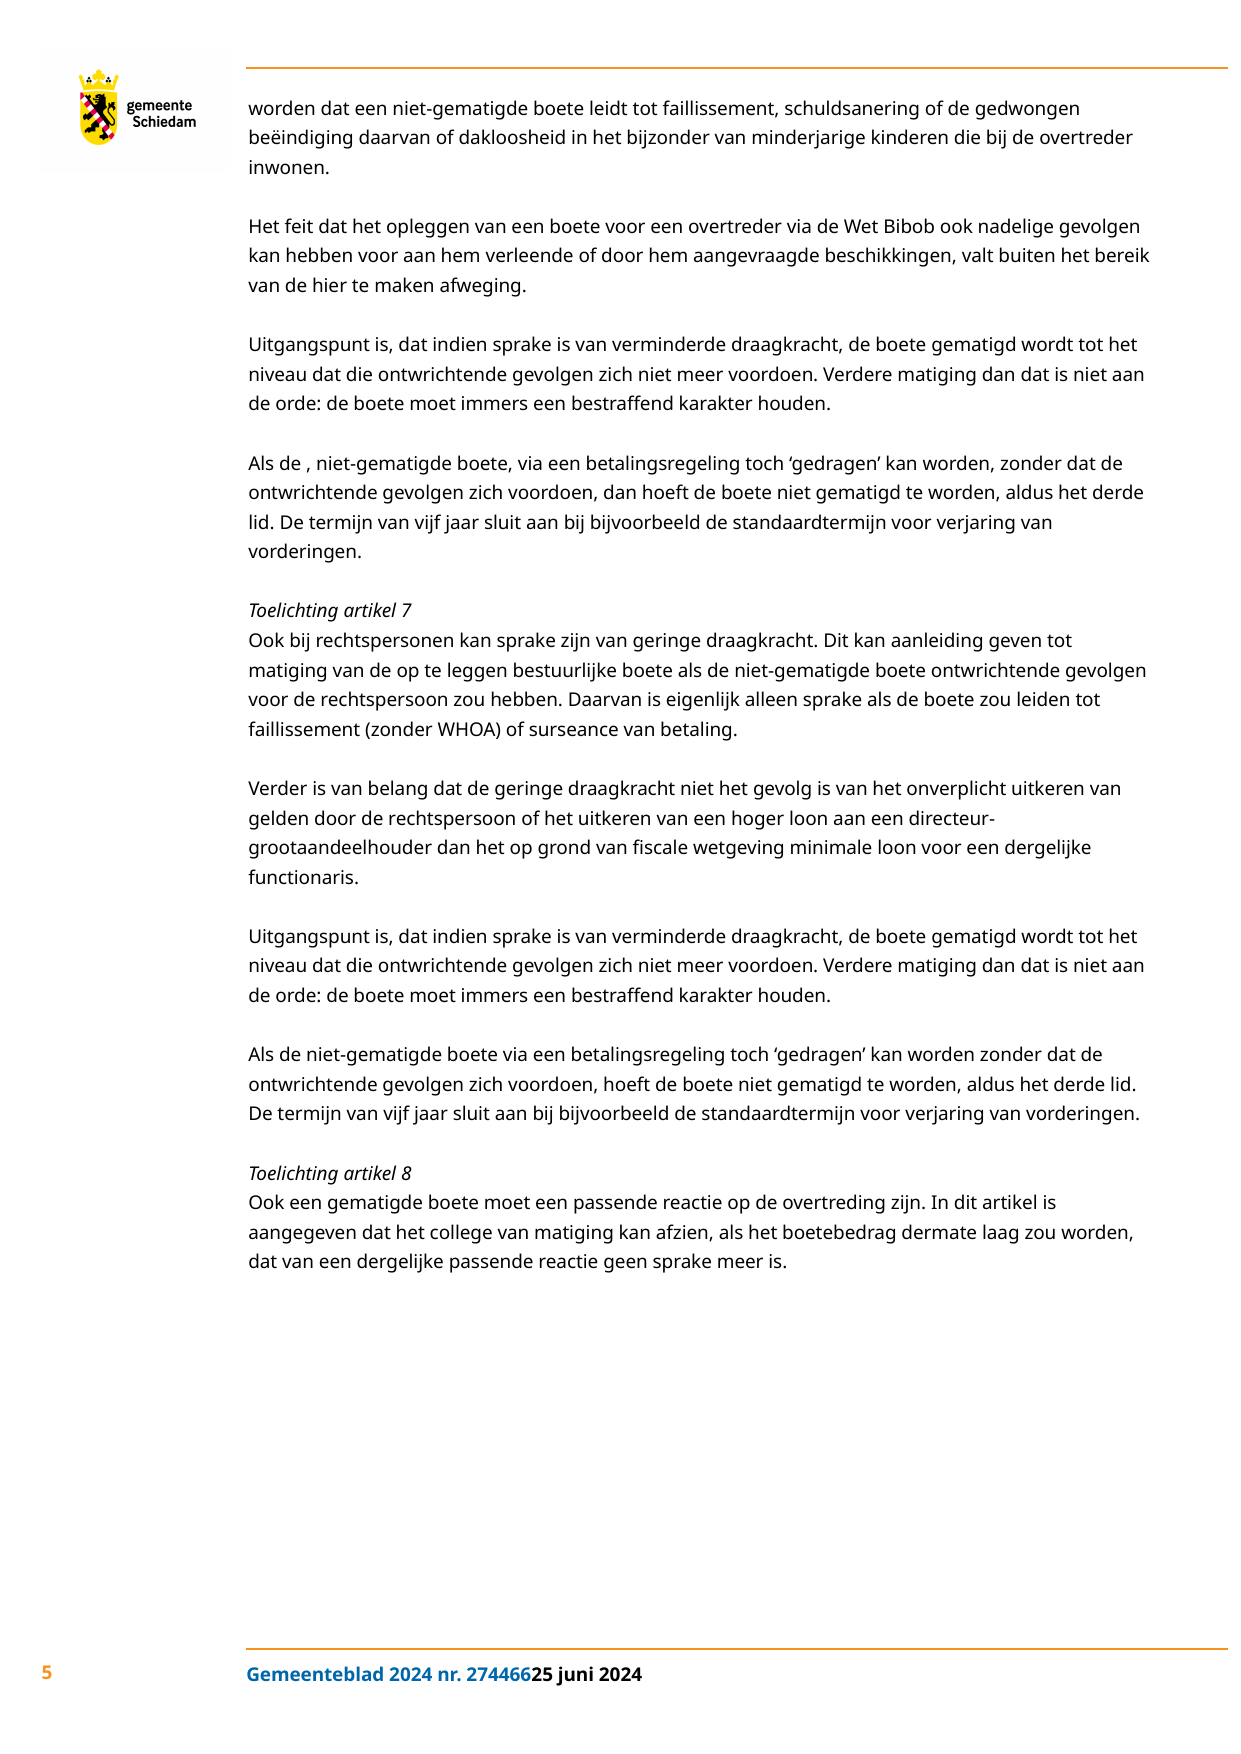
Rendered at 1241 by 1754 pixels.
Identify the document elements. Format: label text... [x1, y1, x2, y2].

text worden dat een niet-gematigde boete leidt tot faillissement, schuldsanering of de gedwongen beëindiging daarvan of dakloosheid in het bijzonder van minderjarige kinderen die bij de overtreder inwonen. [248, 95, 1152, 180]
text Toelichting artikel 8 [248, 1160, 1152, 1186]
text Ook een gematigde boete moet een passende reactie op de overtreding zijn. In dit artikel is aangegeven dat het college van matiging kan afzien, als het boetebedrag dermate laag zou worden, dat van een dergelijke passende reactie geen sprake meer is. [248, 1189, 1152, 1274]
text Uitgangspunt is, dat indien sprake is van verminderde draagkracht, de boete gematigd wordt tot het niveau dat die ontwrichtende gevolgen zich niet meer voordoen. Verdere matiging dan dat is niet aan de orde: de boete moet immers een bestraffend karakter houden. [248, 923, 1152, 1008]
text Ook bij rechtspersonen kan sprake zijn van geringe draagkracht. Dit kan aanleiding geven tot matiging van de op te leggen bestuurlijke boete als de niet-gematigde boete ontwrichtende gevolgen voor de rechtspersoon zou hebben. Daarvan is eigenlijk alleen sprake als de boete zou leiden tot faillissement (zonder WHOA) of surseance van betaling. [248, 627, 1152, 742]
text Uitgangspunt is, dat indien sprake is van verminderde draagkracht, de boete gematigd wordt tot het niveau dat die ontwrichtende gevolgen zich niet meer voordoen. Verdere matiging dan dat is niet aan de orde: de boete moet immers een bestraffend karakter houden. [248, 331, 1152, 416]
picture [41, 47, 231, 172]
text Als de , niet-gematigde boete, via een betalingsregeling toch ‘gedragen’ kan worden, zonder dat de ontwrichtende gevolgen zich voordoen, dan hoeft de boete niet gematigd te worden, aldus het derde lid. De termijn van vijf jaar sluit aan bij bijvoorbeeld de standaardtermijn voor verjaring van vorderingen. [248, 450, 1152, 564]
text Verder is van belang dat de geringe draagkracht niet het gevolg is van het onverplicht uitkeren van gelden door de rechtspersoon of het uitkeren van een hoger loon aan een directeur-grootaandeelhouder dan het op grond van fiscale wetgeving minimale loon voor een dergelijke functionaris. [248, 775, 1152, 890]
text Als de niet-gematigde boete via een betalingsregeling toch ‘gedragen’ kan worden zonder dat de ontwrichtende gevolgen zich voordoen, hoeft de boete niet gematigd te worden, aldus het derde lid. De termijn van vijf jaar sluit aan bij bijvoorbeeld de standaardtermijn voor verjaring van vorderingen. [248, 1041, 1152, 1126]
text Toelichting artikel 7 [248, 598, 1152, 623]
text Het feit dat het opleggen van een boete voor een overtreder via de Wet Bibob ook nadelige gevolgen kan hebben voor aan hem verleende of door hem aangevraagde beschikkingen, valt buiten het bereik van de hier te maken afweging. [248, 213, 1152, 298]
